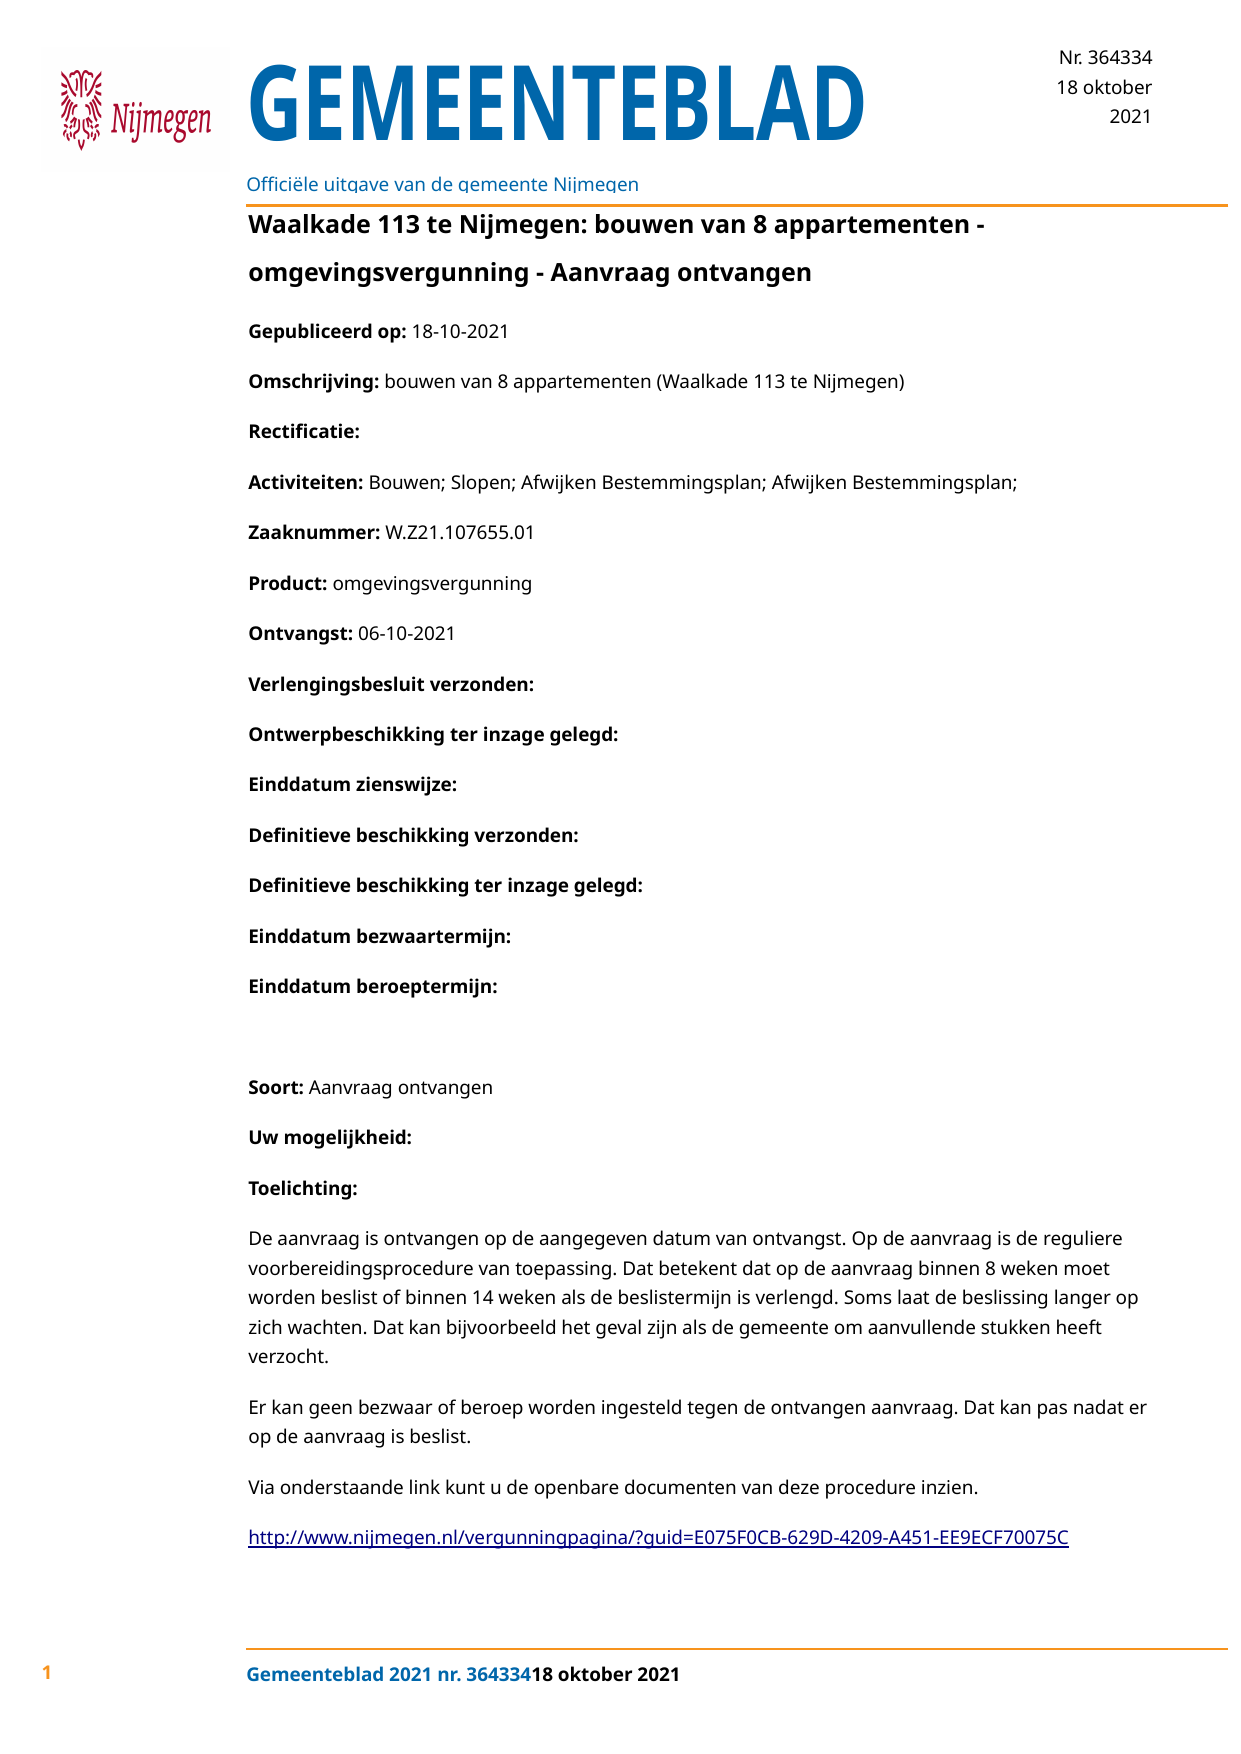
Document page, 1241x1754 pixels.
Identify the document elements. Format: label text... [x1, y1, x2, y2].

text Einddatum zienswijze: [248, 772, 1152, 797]
text Product: omgevingsvergunning [248, 570, 1152, 596]
text Einddatum beroeptermijn: [248, 973, 1152, 999]
text Uw mogelijkheid: [248, 1124, 1152, 1150]
text Rectificatie: [248, 419, 1152, 444]
picture [41, 47, 231, 172]
text Ontwerpbeschikking ter inzage gelegd: [248, 721, 1152, 747]
text Gepubliceerd op: 18-10-2021 [248, 318, 1152, 344]
text Definitieve beschikking verzonden: [248, 822, 1152, 848]
text Er kan geen bezwaar of beroep worden ingesteld tegen de ontvangen aanvraag. Dat kan pas nadat er op de aanvraag is beslist. [248, 1394, 1152, 1449]
text http://www.nijmegen.nl/vergunningpagina/?guid=E075F0CB-629D-4209-A451-EE9ECF70075C [248, 1524, 1152, 1550]
text De aanvraag is ontvangen op de aangegeven datum van ontvangst. Op de aanvraag is de reguliere voorbereidingsprocedure van toepassing. Dat betekent dat op de aanvraag binnen 8 weken moet worden beslist of binnen 14 weken als de beslistermijn is verlengd. Soms laat de beslissing langer op zich wachten. Dat kan bijvoorbeeld het geval zijn als de gemeente om aanvullende stukken heeft verzocht. [248, 1225, 1152, 1369]
text Activiteiten: Bouwen; Slopen; Afwijken Bestemmingsplan; Afwijken Bestemmingsplan; [248, 469, 1152, 495]
text Via onderstaande link kunt u de openbare documenten van deze procedure inzien. [248, 1474, 1152, 1500]
text Soort: Aanvraag ontvangen [248, 1074, 1152, 1100]
text Zaaknummer: W.Z21.107655.01 [248, 519, 1152, 545]
text Waalkade 113 te Nijmegen: bouwen van 8 appartementen - omgevingsvergunning - Aanvraag ontvangen [248, 207, 1152, 288]
text Omschrijving: bouwen van 8 appartementen (Waalkade 113 te Nijmegen) [248, 368, 1152, 394]
text Toelichting: [248, 1175, 1152, 1201]
text Verlengingsbesluit verzonden: [248, 671, 1152, 697]
text Ontvangst: 06-10-2021 [248, 620, 1152, 646]
text Einddatum bezwaartermijn: [248, 923, 1152, 949]
text Definitieve beschikking ter inzage gelegd: [248, 872, 1152, 898]
